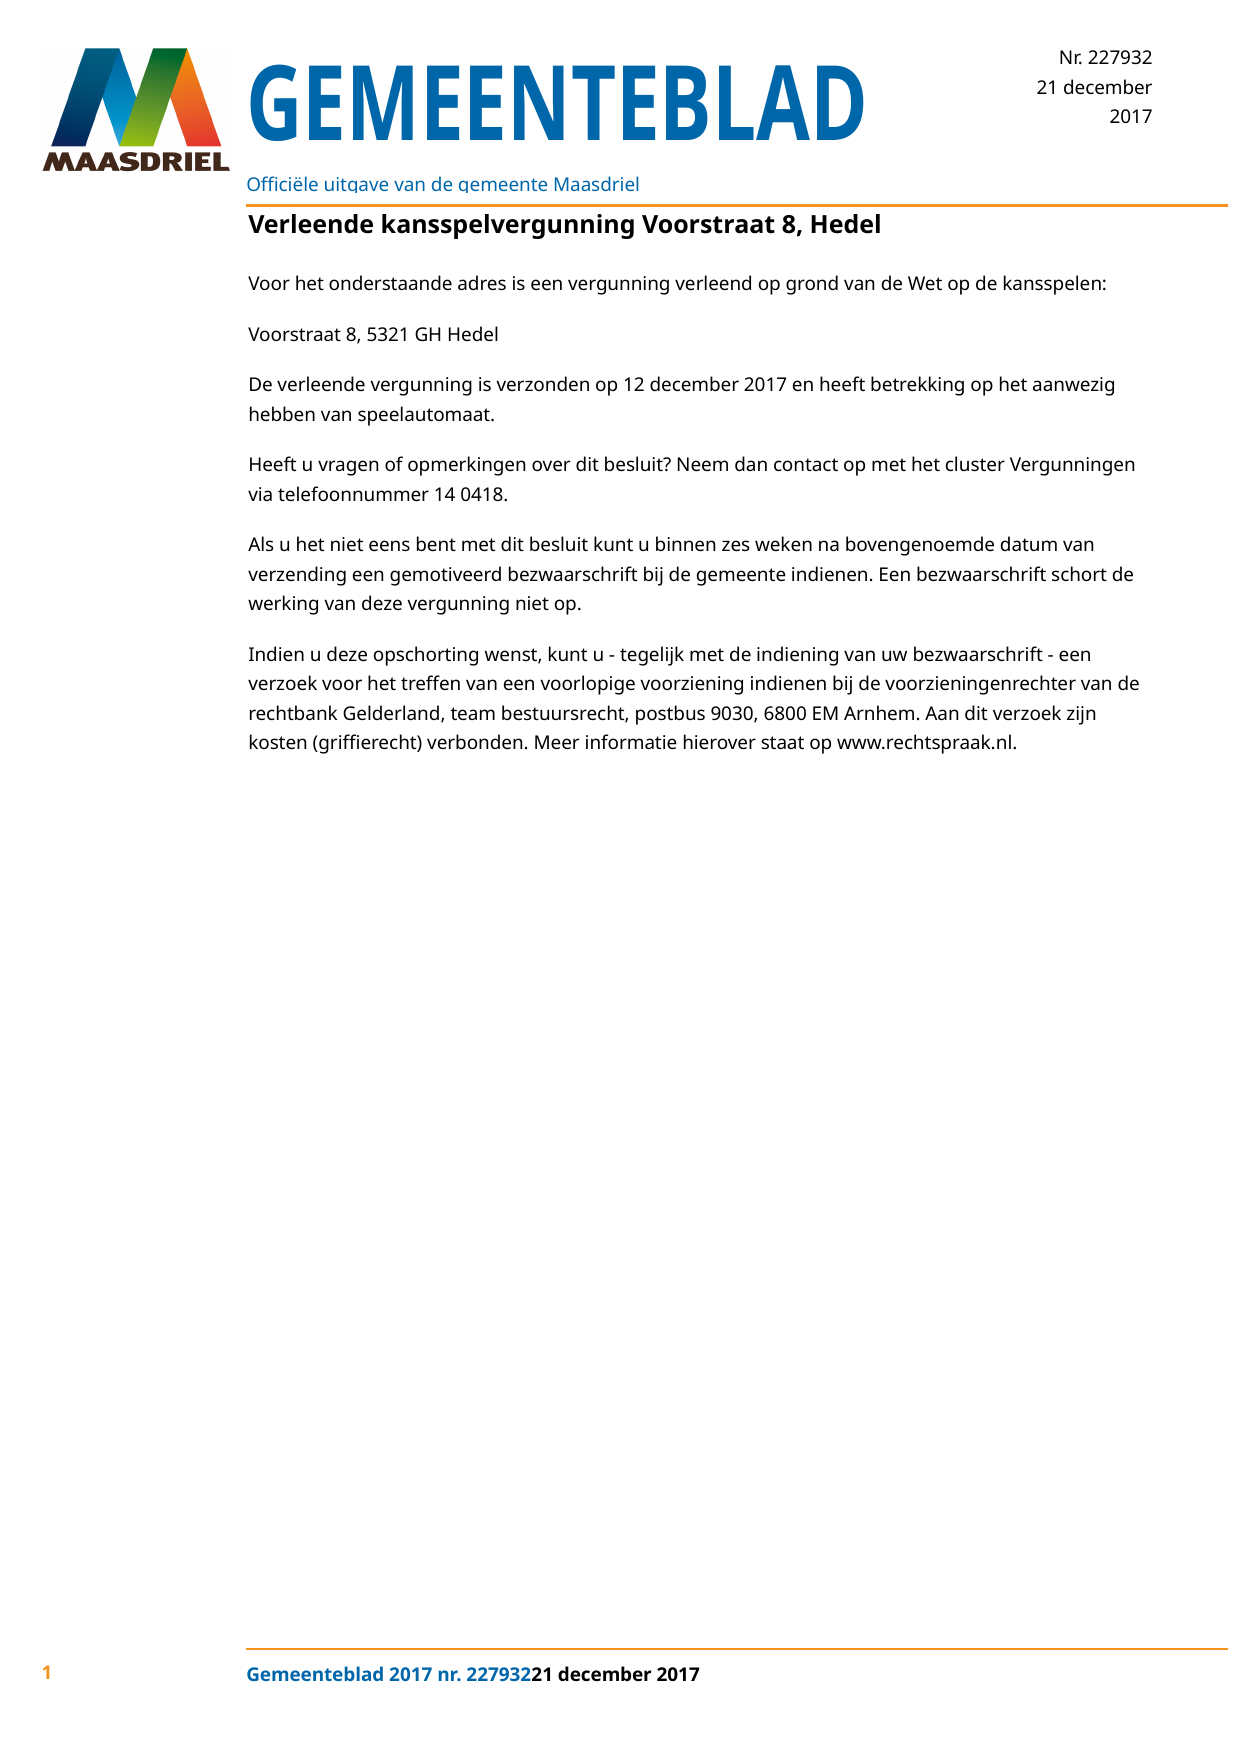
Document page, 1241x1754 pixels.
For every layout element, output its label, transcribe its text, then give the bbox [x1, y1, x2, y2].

text Verleende kansspelvergunning Voorstraat 8, Hedel [248, 207, 1152, 241]
text Heeft u vragen of opmerkingen over dit besluit? Neem dan contact op met het cluster Vergunningen via telefoonnummer 14 0418. [248, 451, 1152, 506]
text Indien u deze opschorting wenst, kunt u - tegelijk met de indiening van uw bezwaarschrift - een verzoek voor het treffen van een voorlopige voorziening indienen bij de voorzieningenrechter van de rechtbank Gelderland, team bestuursrecht, postbus 9030, 6800 EM Arnhem. Aan dit verzoek zijn kosten (griffierecht) verbonden. Meer informatie hierover staat op www.rechtspraak.nl. [248, 641, 1152, 755]
text De verleende vergunning is verzonden op 12 december 2017 en heeft betrekking op het aanwezig hebben van speelautomaat. [248, 371, 1152, 426]
text Voor het onderstaande adres is een vergunning verleend op grond van de Wet op de kansspelen: [248, 270, 1152, 296]
picture [41, 47, 231, 172]
text Voorstraat 8, 5321 GH Hedel [248, 321, 1152, 346]
text Als u het niet eens bent met dit besluit kunt u binnen zes weken na bovengenoemde datum van verzending een gemotiveerd bezwaarschrift bij de gemeente indienen. Een bezwaarschrift schort de werking van deze vergunning niet op. [248, 531, 1152, 616]
